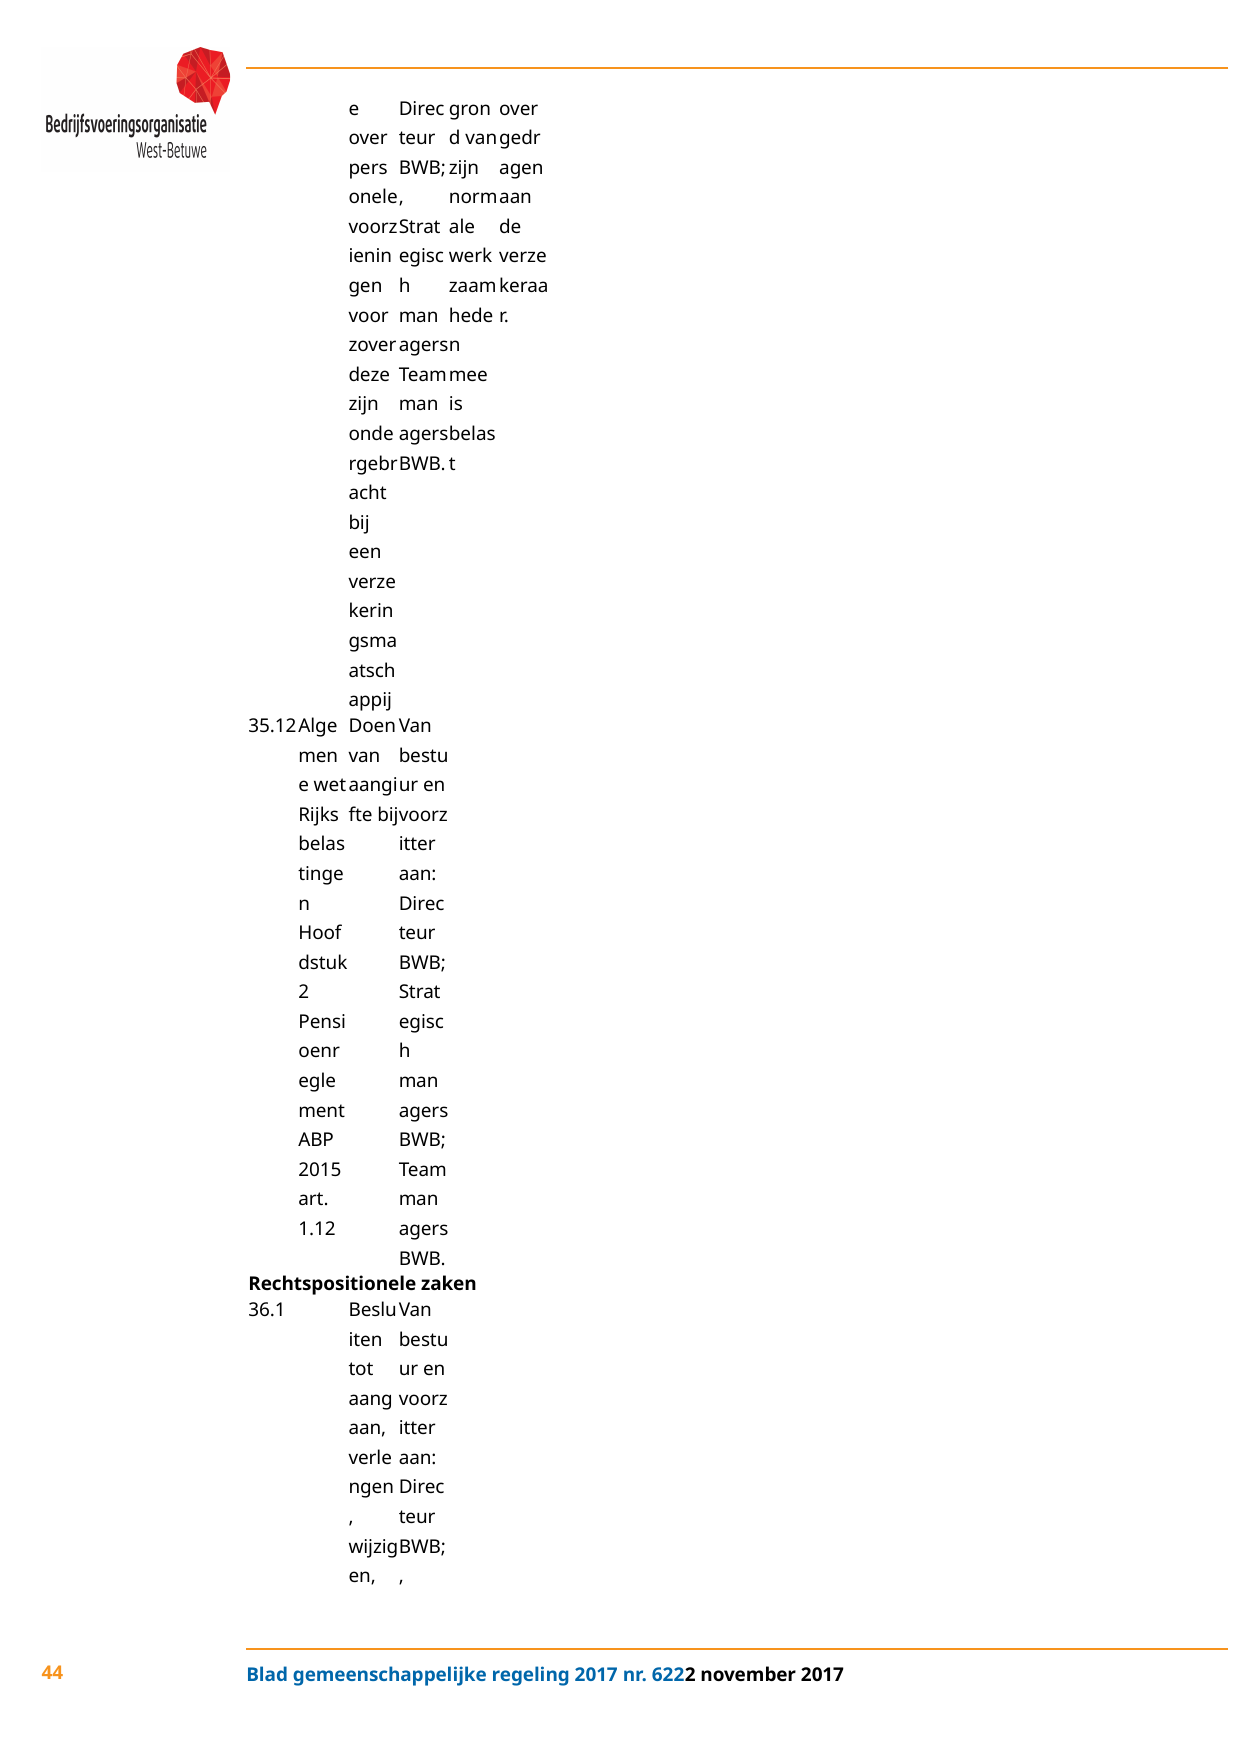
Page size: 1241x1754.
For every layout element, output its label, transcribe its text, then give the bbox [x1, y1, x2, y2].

table_cell Rechtspositionele zaken [248, 1270, 549, 1296]
table_cell Directeur BWB;, Strategisch managers Teammanagers BWB. [399, 95, 449, 712]
table_cell Algemene wet Rijksbelastingen Hoofdstuk 2 Pensioenreglement ABP 2015 art. 1.12 [298, 712, 348, 1270]
table_cell [298, 1296, 348, 1588]
table_cell [499, 1296, 549, 1588]
table_cell grond van zijn normale werkzaamheden mee is belast [449, 95, 499, 712]
table_cell 36.1 [248, 1296, 298, 1588]
table_cell [298, 95, 348, 712]
table_cell Van bestuur en voorzitter aan: Directeur BWB;, [399, 1296, 449, 1588]
table_cell [449, 712, 499, 1270]
table_cell overgedragen aan de verzekeraar. [499, 95, 549, 712]
table_cell Van bestuur en voorzitter aan: Directeur BWB; Strategisch managers BWB; Teammanagers BWB. [399, 712, 449, 1270]
table_cell [248, 95, 298, 712]
table_cell [499, 712, 549, 1270]
table_cell e over personele voorzieningen voor zover deze zijn ondergebracht bij een verzekeringsmaatschappij [348, 95, 398, 712]
picture [41, 47, 231, 172]
table_cell 35.12 [248, 712, 298, 1270]
table_cell Besluiten tot aangaan, verlengen, wijzigen, [348, 1296, 398, 1588]
table_cell [449, 1296, 499, 1588]
table_cell Doen van aangifte bij [348, 712, 398, 1270]
